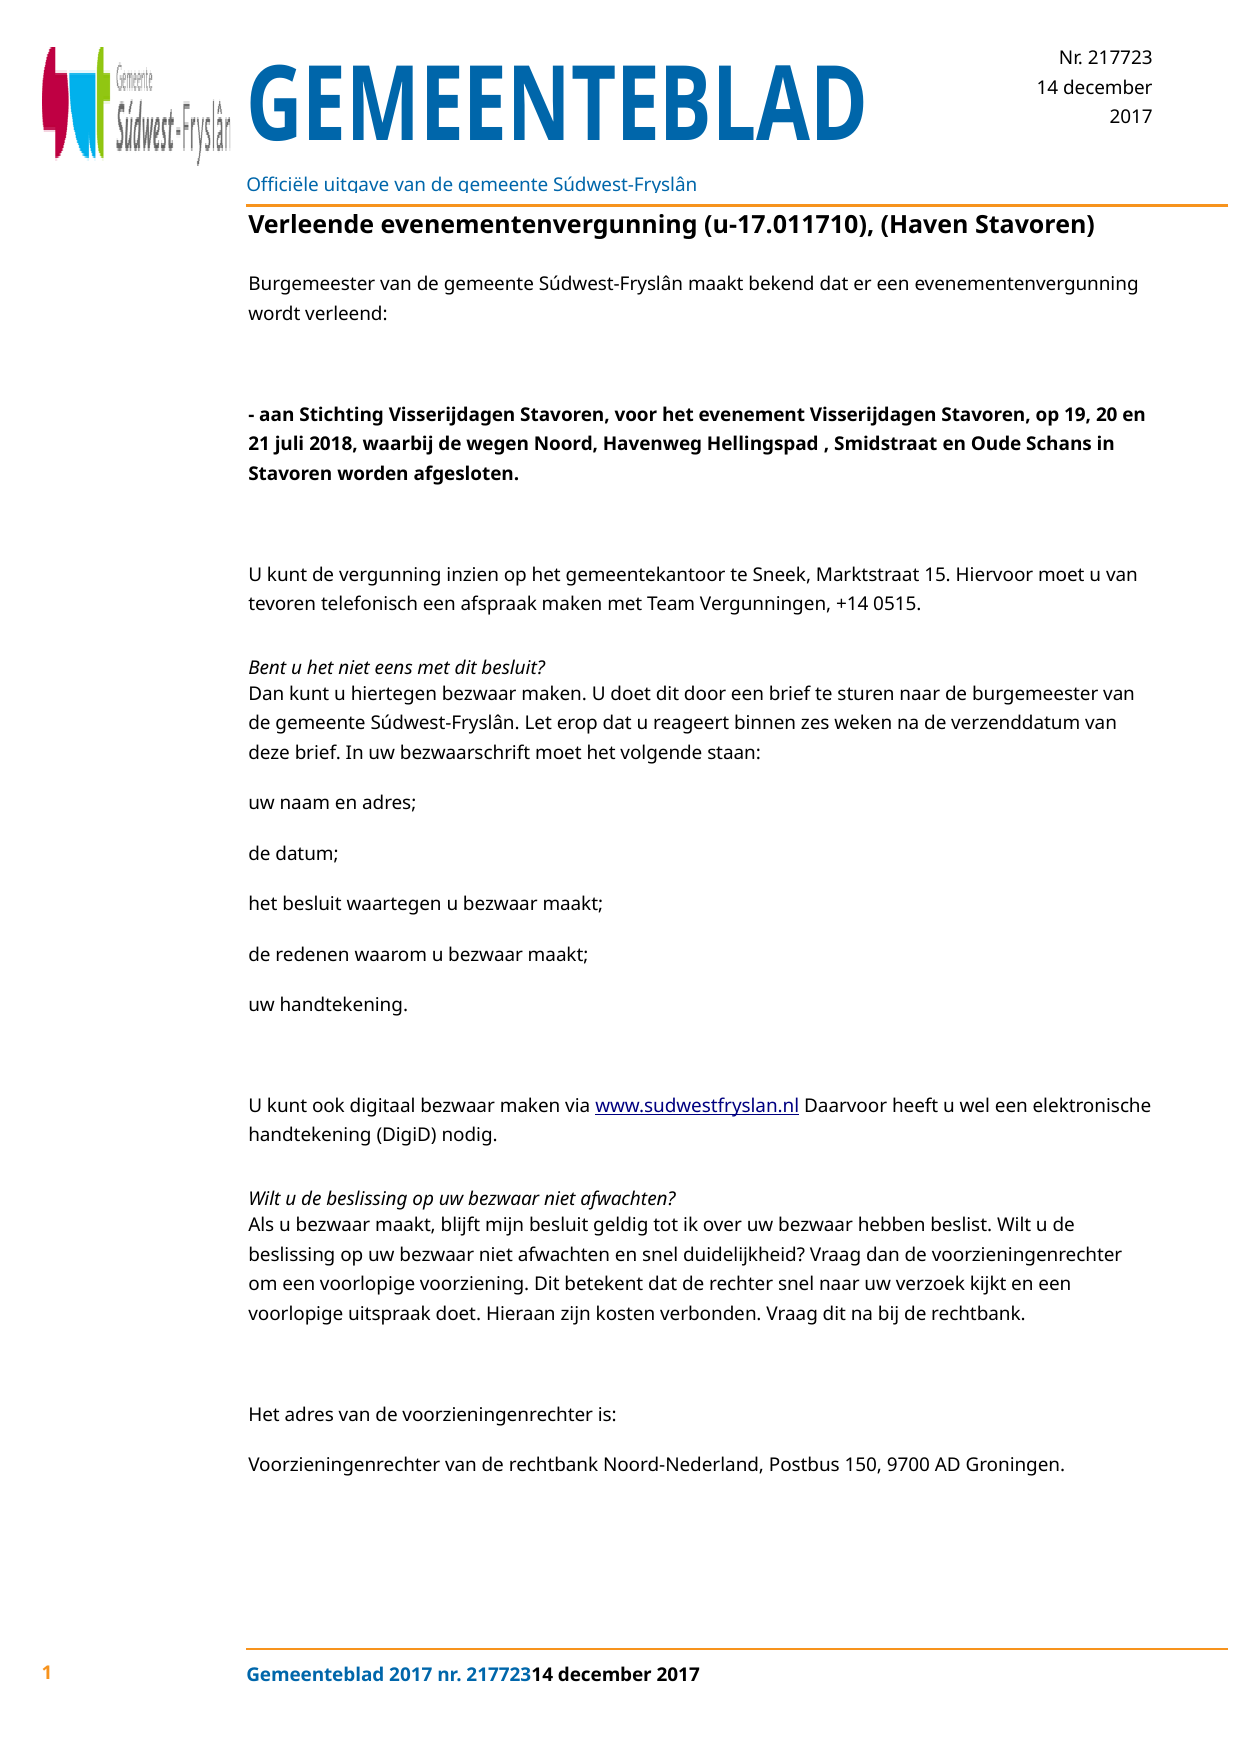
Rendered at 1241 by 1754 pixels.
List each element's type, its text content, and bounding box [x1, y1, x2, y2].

text Bent u het niet eens met dit besluit? [248, 654, 1152, 680]
text - aan Stichting Visserijdagen Stavoren, voor het evenement Visserijdagen Stavoren, op 19, 20 en 21 juli 2018, waarbij de wegen Noord, Havenweg Hellingspad , Smidstraat en Oude Schans in Stavoren worden afgesloten. [248, 401, 1152, 486]
text uw naam en adres; [248, 789, 1152, 815]
text de redenen waarom u bezwaar maakt; [248, 941, 1152, 967]
text Dan kunt u hiertegen bezwaar maken. U doet dit door een brief te sturen naar de burgemeester van de gemeente Súdwest-Fryslân. Let erop dat u reageert binnen zes weken na de verzenddatum van deze brief. In uw bezwaarschrift moet het volgende staan: [248, 680, 1152, 765]
text U kunt de vergunning inzien op het gemeentekantoor te Sneek, Marktstraat 15. Hiervoor moet u van tevoren telefonisch een afspraak maken met Team Vergunningen, +14 0515. [248, 561, 1152, 616]
text de datum; [248, 840, 1152, 866]
text U kunt ook digitaal bezwaar maken via www.sudwestfryslan.nl Daarvoor heeft u wel een elektronische handtekening (DigiD) nodig. [248, 1092, 1152, 1147]
text Burgemeester van de gemeente Súdwest-Fryslân maakt bekend dat er een evenementenvergunning wordt verleend: [248, 270, 1152, 326]
text uw handtekening. [248, 991, 1152, 1017]
text Voorzieningenrechter van de rechtbank Noord-Nederland, Postbus 150, 9700 AD Groningen. [248, 1451, 1152, 1477]
text Het adres van de voorzieningenrechter is: [248, 1401, 1152, 1427]
text het besluit waartegen u bezwaar maakt; [248, 890, 1152, 916]
picture [41, 47, 231, 172]
text Verleende evenementenvergunning (u-17.011710), (Haven Stavoren) [248, 207, 1152, 241]
text Wilt u de beslissing op uw bezwaar niet afwachten? [248, 1186, 1152, 1211]
text Als u bezwaar maakt, blijft mijn besluit geldig tot ik over uw bezwaar hebben beslist. Wilt u de beslissing op uw bezwaar niet afwachten en snel duidelijkheid? Vraag dan de voorzieningenrechter om een voorlopige voorziening. Dit betekent dat de rechter snel naar uw verzoek kijkt en een voorlopige uitspraak doet. Hieraan zijn kosten verbonden. Vraag dit na bij de rechtbank. [248, 1211, 1152, 1326]
